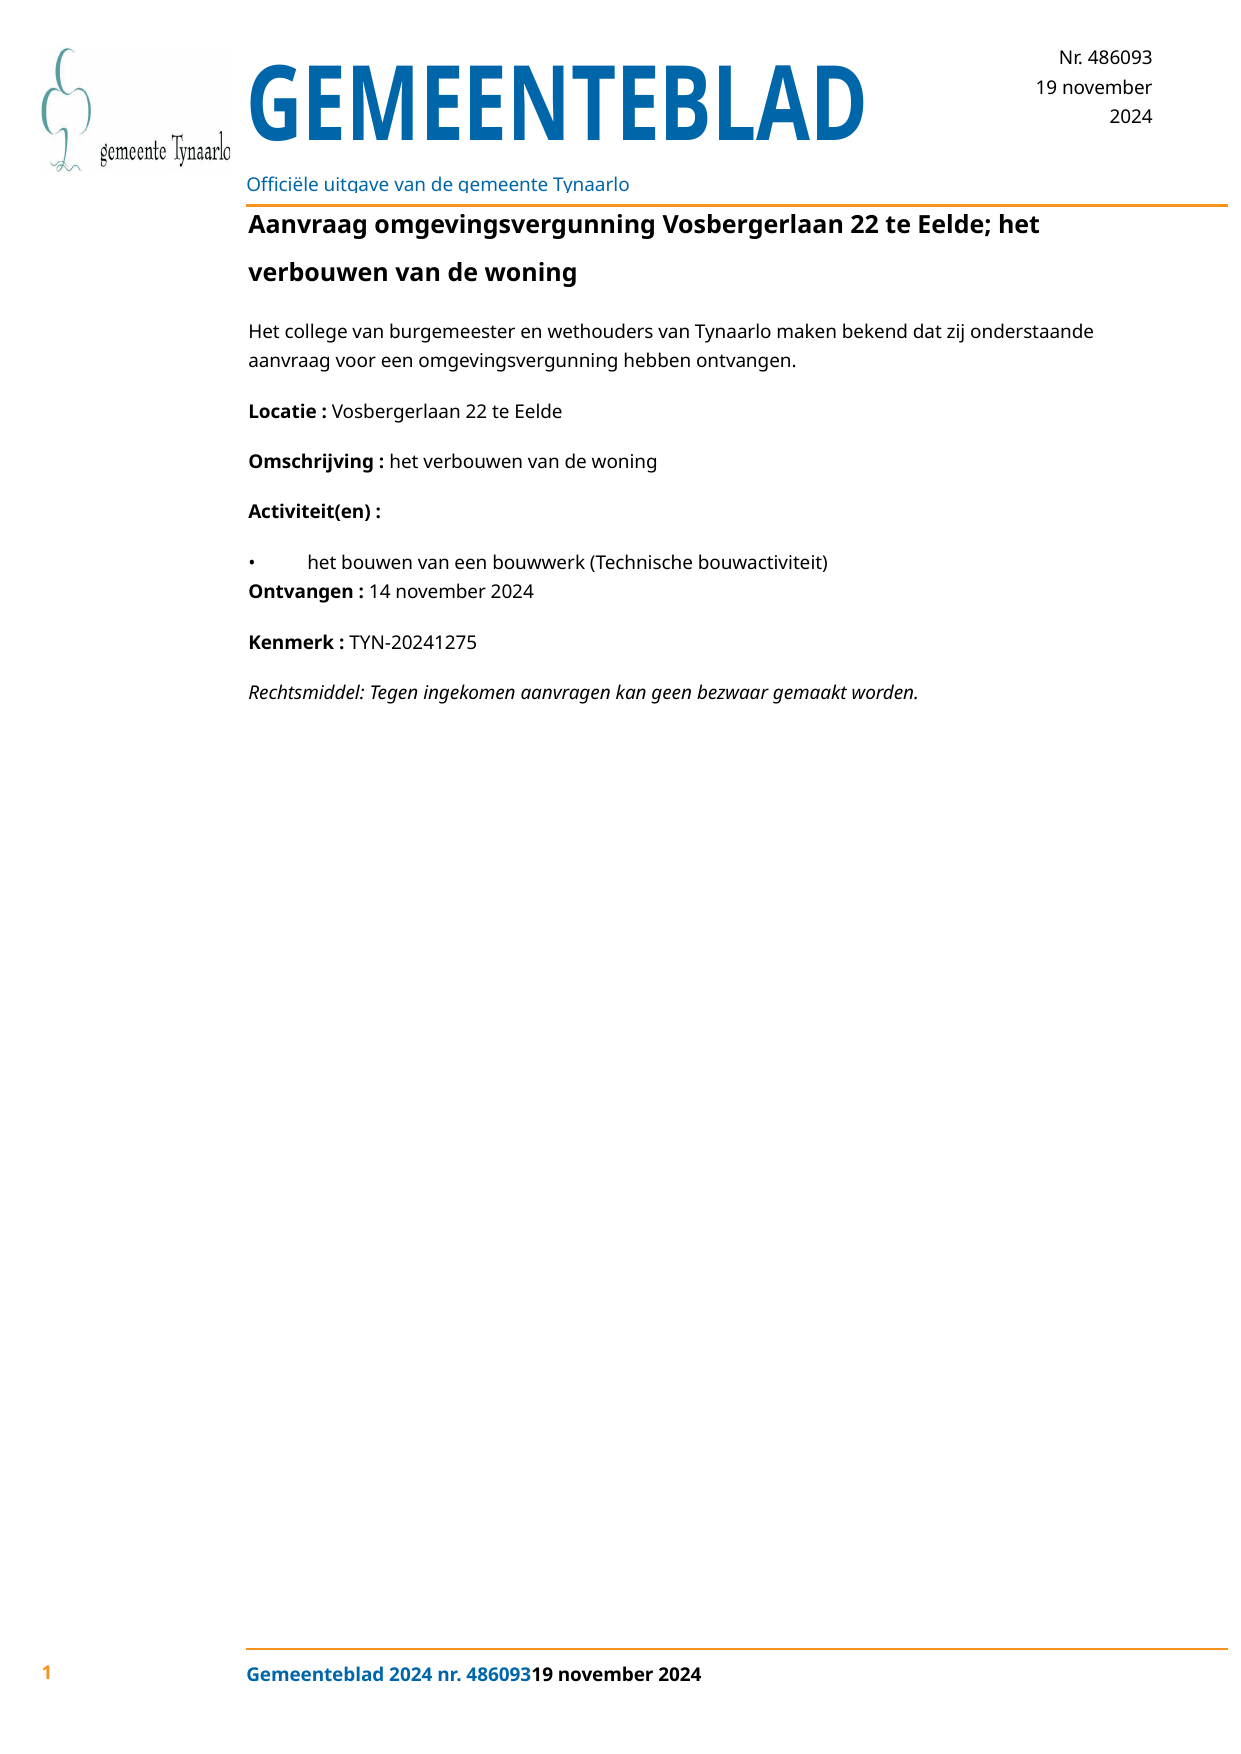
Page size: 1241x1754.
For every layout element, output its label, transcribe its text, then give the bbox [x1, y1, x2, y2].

text Het college van burgemeester en wethouders van Tynaarlo maken bekend dat zij onderstaande aanvraag voor een omgevingsvergunning hebben ontvangen. [248, 318, 1152, 373]
text Omschrijving : het verbouwen van de woning [248, 448, 1152, 474]
text Rechtsmiddel: Tegen ingekomen aanvragen kan geen bezwaar gemaakt worden. [248, 679, 1152, 705]
text Aanvraag omgevingsvergunning Vosbergerlaan 22 te Eelde; het verbouwen van de woning [248, 207, 1152, 288]
text Activiteit(en) : [248, 499, 1152, 524]
picture [41, 47, 231, 172]
text Kenmerk : TYN-20241275 [248, 629, 1152, 655]
list het bouwen van een bouwwerk (Technische bouwactiviteit) [248, 549, 1152, 575]
text Locatie : Vosbergerlaan 22 te Eelde [248, 398, 1152, 424]
text Ontvangen : 14 november 2024 [248, 579, 1152, 604]
